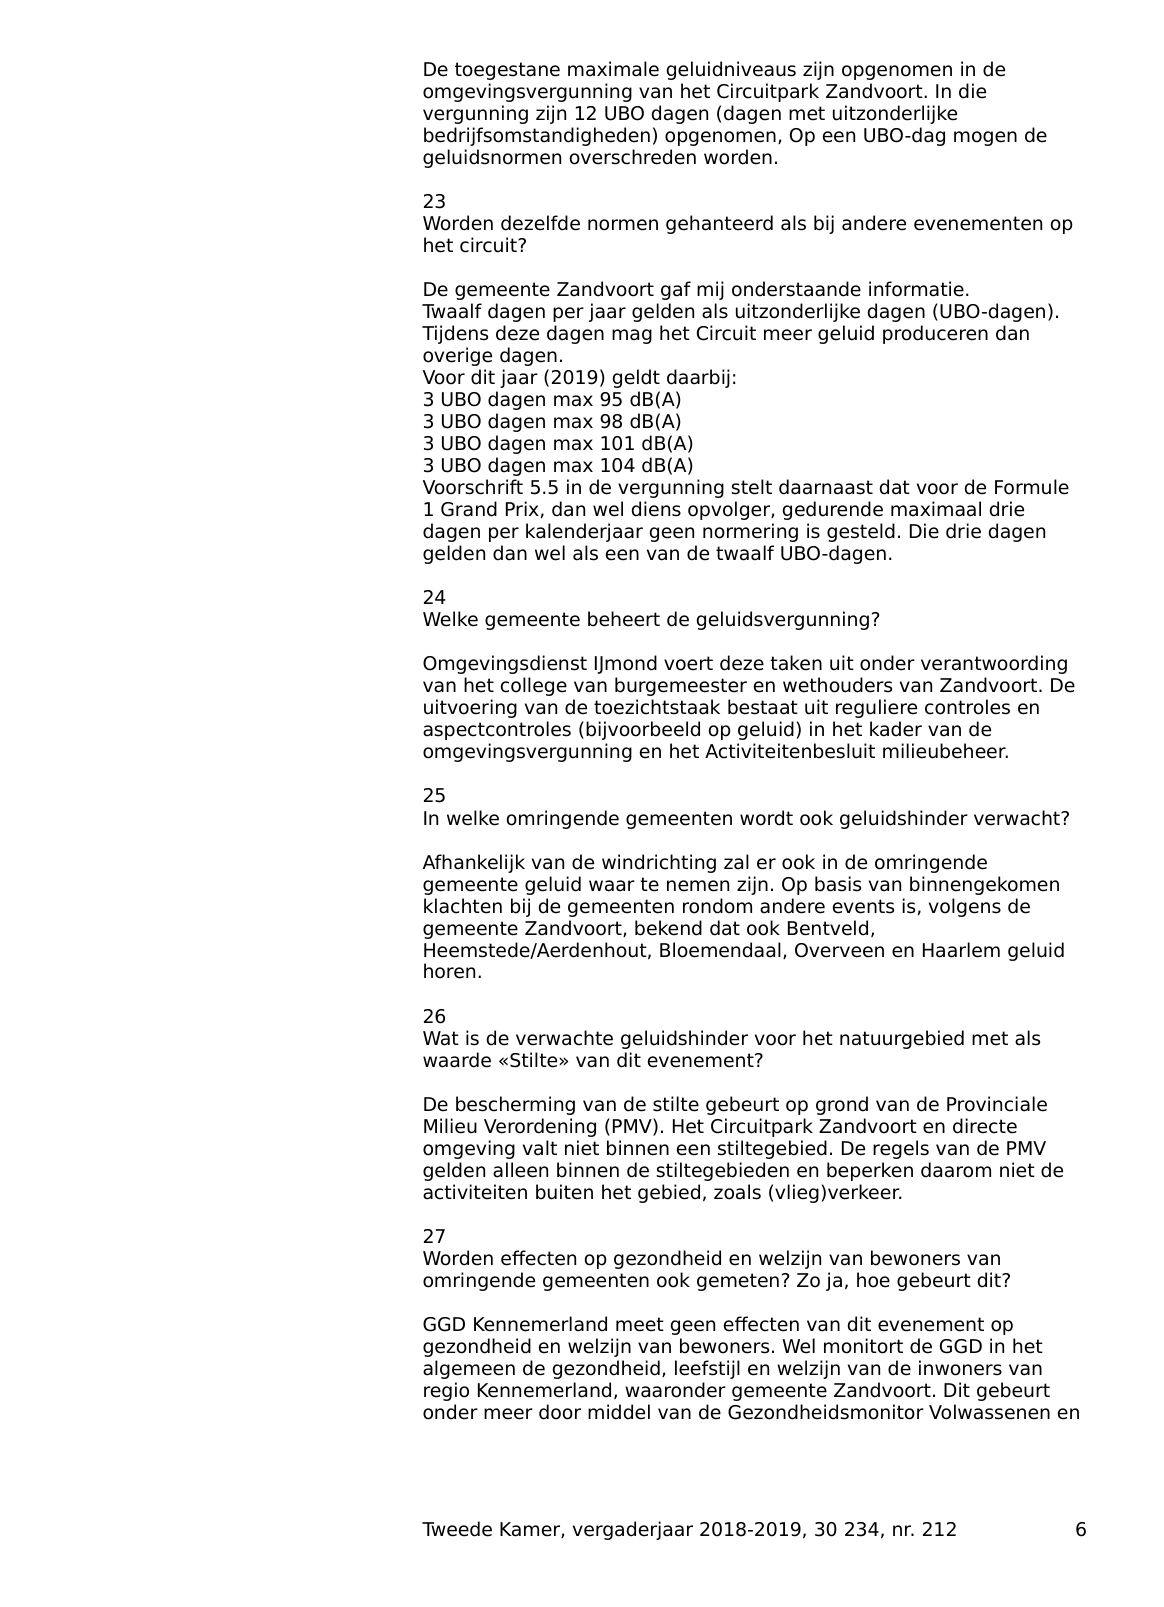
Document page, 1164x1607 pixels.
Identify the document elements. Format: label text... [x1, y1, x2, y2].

text 23 [422, 191, 1087, 213]
text 24 [422, 587, 1087, 609]
text Wat is de verwachte geluidshinder voor het natuurgebied met als waarde «Stilte» van dit evenement? [422, 1028, 1087, 1072]
text De gemeente Zandvoort gaf mij onderstaande informatie. [422, 279, 1087, 301]
text De bescherming van de stilte gebeurt op grond van de Provinciale Milieu Verordening (PMV). Het Circuitpark Zandvoort en directe omgeving valt niet binnen een stiltegebied. De regels van de PMV gelden alleen binnen de stiltegebieden en beperken daarom niet de activiteiten buiten het gebied, zoals (vlieg)verkeer. [422, 1094, 1087, 1204]
text Afhankelijk van de windrichting zal er ook in de omringende gemeente geluid waar te nemen zijn. Op basis van binnengekomen klachten bij de gemeenten rondom andere events is, volgens de gemeente Zandvoort, bekend dat ook Bentveld, Heemstede/Aerdenhout, Bloemendaal, Overveen en Haarlem geluid horen. [422, 852, 1087, 983]
text Omgevingsdienst IJmond voert deze taken uit onder verantwoording van het college van burgemeester en wethouders van Zandvoort. De uitvoering van de toezichtstaak bestaat uit reguliere controles en aspectcontroles (bijvoorbeeld op geluid) in het kader van de omgevingsvergunning en het Activiteitenbesluit milieubeheer. [422, 653, 1087, 763]
text Worden dezelfde normen gehanteerd als bij andere evenementen op het circuit? [422, 213, 1087, 257]
text 27 [422, 1226, 1087, 1248]
text 3 UBO dagen max 101 dB(A) [422, 433, 1087, 455]
text GGD Kennemerland meet geen effecten van dit evenement op gezondheid en welzijn van bewoners. Wel monitort de GGD in het algemeen de gezondheid, leefstijl en welzijn van de inwoners van regio Kennemerland, waaronder gemeente Zandvoort. Dit gebeurt onder meer door middel van de Gezondheidsmonitor Volwassenen en [422, 1314, 1087, 1424]
text De toegestane maximale geluidniveaus zijn opgenomen in de omgevingsvergunning van het Circuitpark Zandvoort. In die vergunning zijn 12 UBO dagen (dagen met uitzonderlijke bedrijfsomstandigheden) opgenomen, Op een UBO-dag mogen de geluidsnormen overschreden worden. [422, 59, 1087, 169]
text Voor dit jaar (2019) geldt daarbij: [422, 367, 1087, 389]
text 25 [422, 785, 1087, 807]
text In welke omringende gemeenten wordt ook geluidshinder verwacht? [422, 807, 1087, 829]
text 3 UBO dagen max 104 dB(A) [422, 455, 1087, 477]
text 3 UBO dagen max 98 dB(A) [422, 411, 1087, 433]
text Worden effecten op gezondheid en welzijn van bewoners van omringende gemeenten ook gemeten? Zo ja, hoe gebeurt dit? [422, 1248, 1087, 1292]
text Voorschrift 5.5 in de vergunning stelt daarnaast dat voor de Formule 1 Grand Prix, dan wel diens opvolger, gedurende maximaal drie dagen per kalenderjaar geen normering is gesteld. Die drie dagen gelden dan wel als een van de twaalf UBO-dagen. [422, 477, 1087, 565]
text 26 [422, 1006, 1087, 1028]
text Twaalf dagen per jaar gelden als uitzonderlijke dagen (UBO-dagen). Tijdens deze dagen mag het Circuit meer geluid produceren dan overige dagen. [422, 301, 1087, 367]
text 3 UBO dagen max 95 dB(A) [422, 389, 1087, 411]
text Welke gemeente beheert de geluidsvergunning? [422, 609, 1087, 631]
